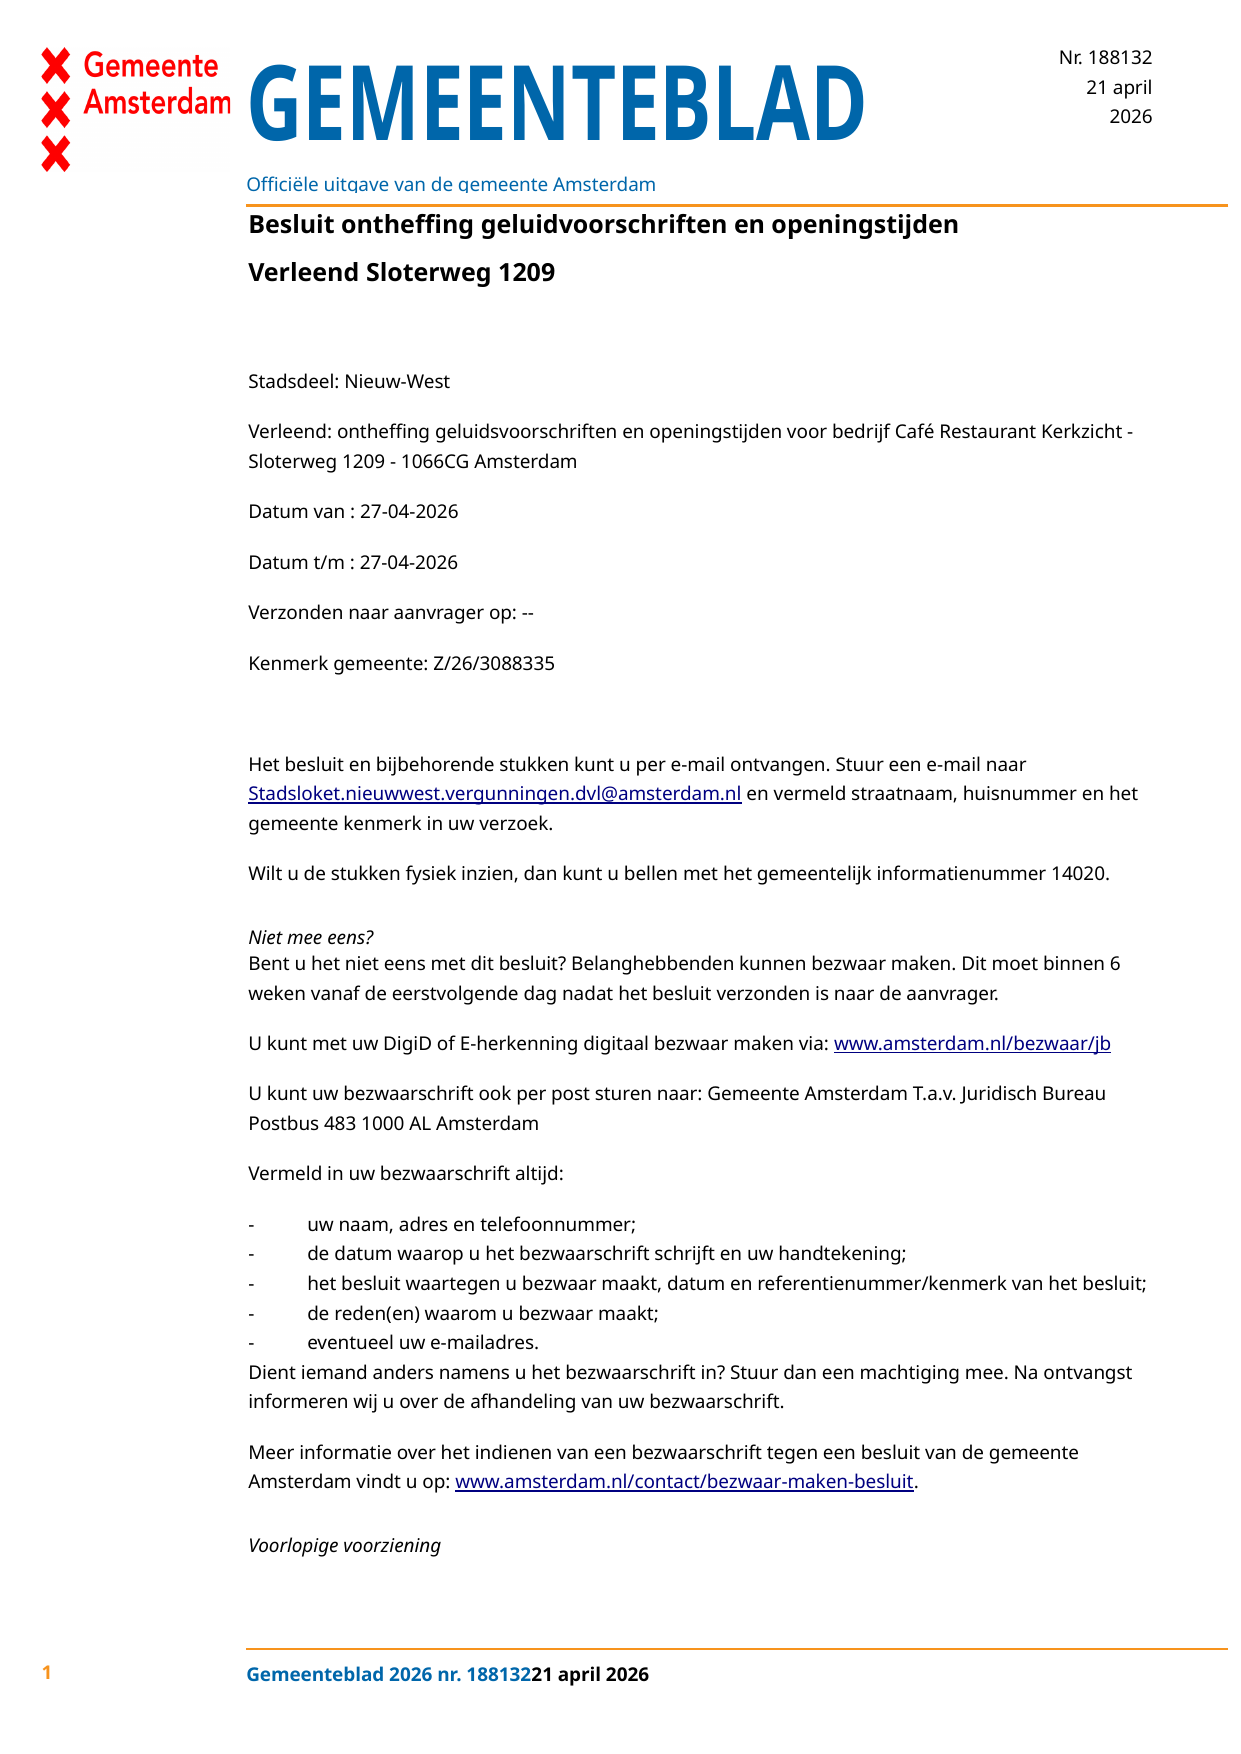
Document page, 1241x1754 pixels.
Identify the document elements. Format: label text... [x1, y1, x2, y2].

text U kunt met uw DigiD of E-herkenning digitaal bezwaar maken via: www.amsterdam.nl/bezwaar/jb [248, 1030, 1152, 1056]
list het besluit waartegen u bezwaar maakt, datum en referentienummer/kenmerk van het besluit; [248, 1270, 1152, 1296]
text U kunt uw bezwaarschrift ook per post sturen naar: Gemeente Amsterdam T.a.v. Juridisch Bureau Postbus 483 1000 AL Amsterdam [248, 1081, 1152, 1136]
list de reden(en) waarom u bezwaar maakt; [248, 1300, 1152, 1325]
list de datum waarop u het bezwaarschrift schrijft en uw handtekening; [248, 1241, 1152, 1266]
text Datum t/m : 27-04-2026 [248, 549, 1152, 575]
text Datum van : 27-04-2026 [248, 499, 1152, 524]
text Dient iemand anders namens u het bezwaarschrift in? Stuur dan een machtiging mee. Na ontvangst informeren wij u over de afhandeling van uw bezwaarschrift. [248, 1359, 1152, 1414]
text Stadsdeel: Nieuw-West [248, 368, 1152, 394]
text Verzonden naar aanvrager op: -- [248, 599, 1152, 625]
text Besluit ontheffing geluidvoorschriften en openingstijden Verleend Sloterweg 1209 [248, 207, 1152, 288]
text Bent u het niet eens met dit besluit? Belanghebbenden kunnen bezwaar maken. Dit moet binnen 6 weken vanaf de eerstvolgende dag nadat het besluit verzonden is naar de aanvrager. [248, 950, 1152, 1005]
text Vermeld in uw bezwaarschrift altijd: [248, 1161, 1152, 1186]
text Verleend: ontheffing geluidsvoorschriften en openingstijden voor bedrijf Café Restaurant Kerkzicht - Sloterweg 1209 - 1066CG Amsterdam [248, 419, 1152, 474]
list eventueel uw e-mailadres. [248, 1329, 1152, 1355]
list uw naam, adres en telefoonnummer; [248, 1211, 1152, 1237]
picture [41, 47, 231, 172]
text Het besluit en bijbehorende stukken kunt u per e-mail ontvangen. Stuur een e-mail naar Stadsloket.nieuwwest.vergunningen.dvl@amsterdam.nl en vermeld straatnaam, huisnummer en het gemeente kenmerk in uw verzoek. [248, 751, 1152, 836]
text Kenmerk gemeente: Z/26/3088335 [248, 650, 1152, 676]
text Voorlopige voorziening [248, 1532, 1152, 1558]
text Niet mee eens? [248, 924, 1152, 950]
text Meer informatie over het indienen van een bezwaarschrift tegen een besluit van de gemeente Amsterdam vindt u op: www.amsterdam.nl/contact/bezwaar-maken-besluit. [248, 1439, 1152, 1494]
text Wilt u de stukken fysiek inzien, dan kunt u bellen met het gemeentelijk informatienummer 14020. [248, 860, 1152, 886]
